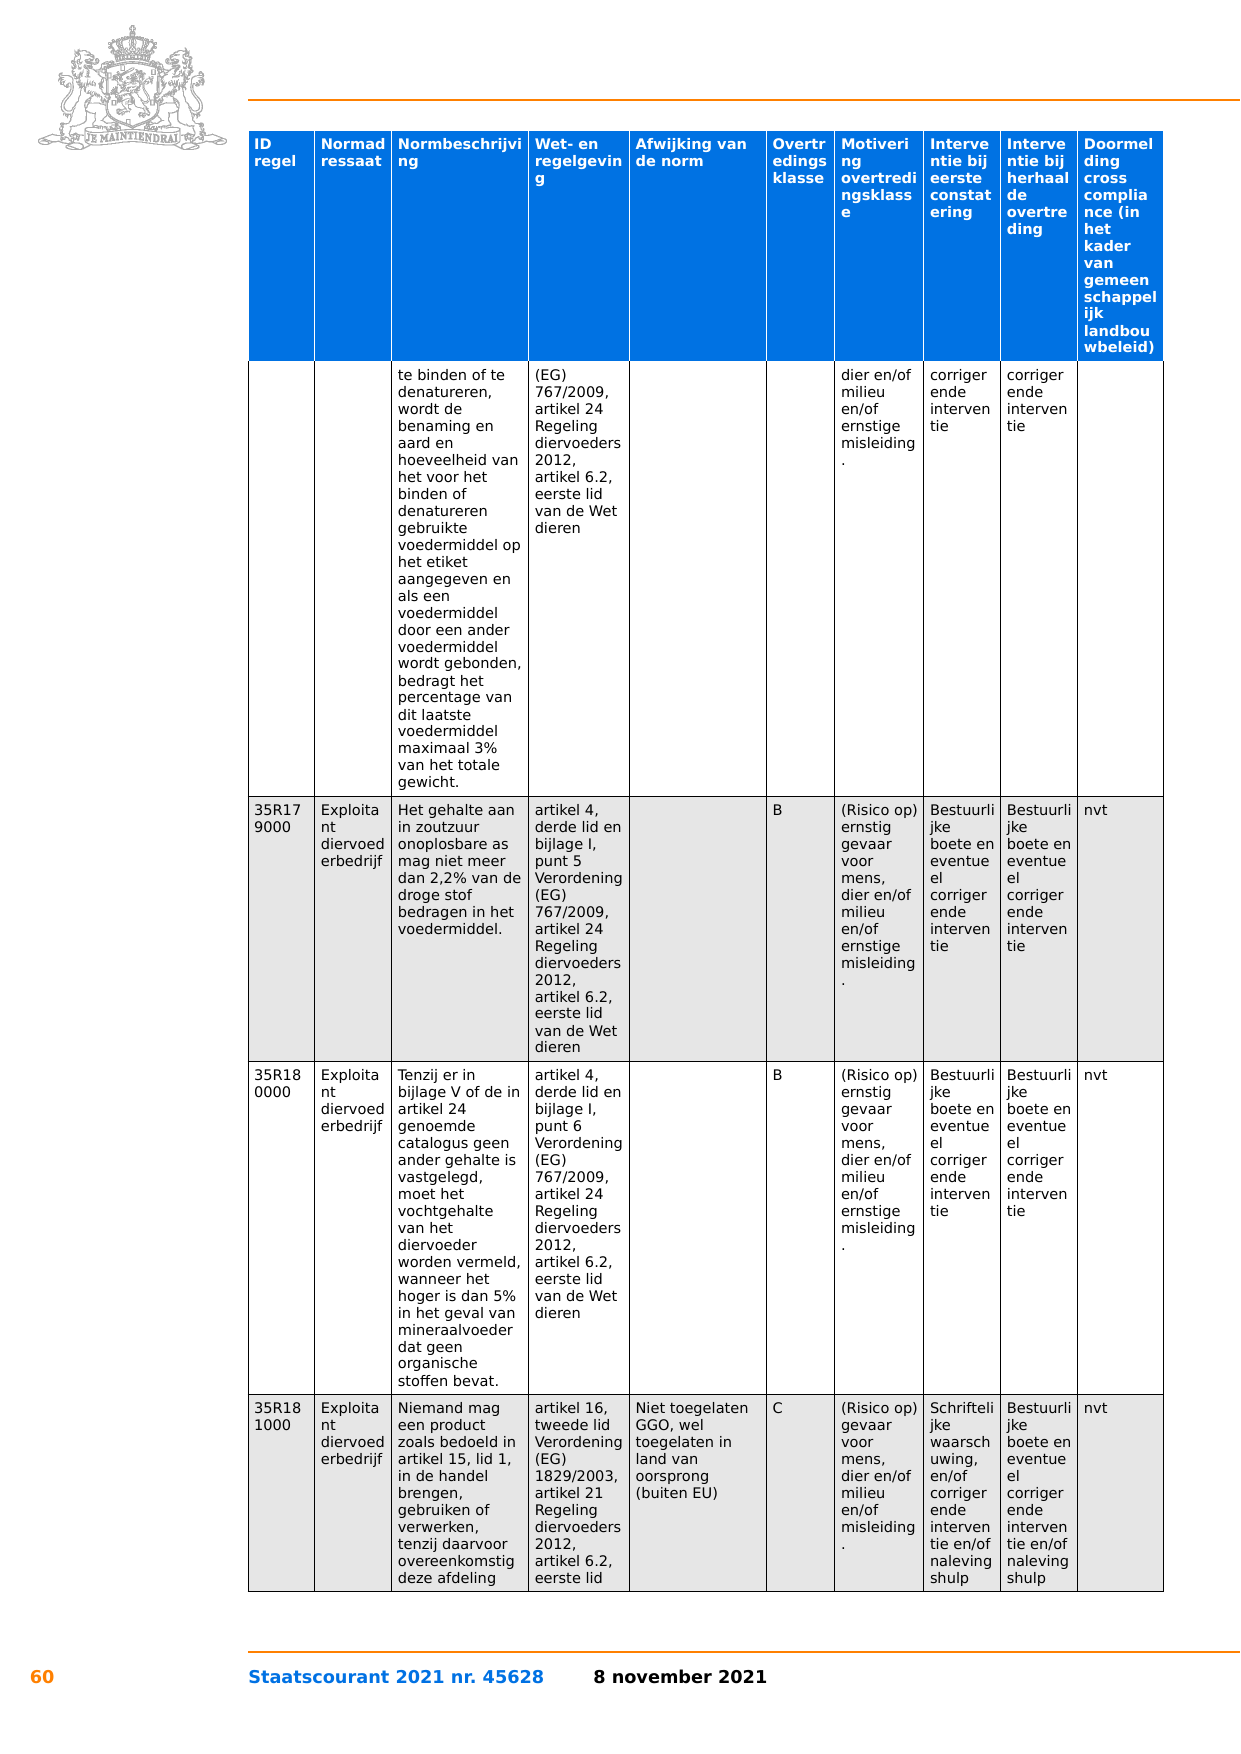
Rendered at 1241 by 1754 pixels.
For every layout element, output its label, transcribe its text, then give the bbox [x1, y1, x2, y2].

table_cell artikel 16, tweede lid Verordening (EG) 1829/2003, artikel 21 Regeling diervoeders 2012, artikel 6.2, eerste lid [529, 1395, 629, 1591]
table_header Normadressaat [315, 131, 391, 361]
table_cell Exploitant diervoederbedrijf [315, 1062, 391, 1394]
table_header Doormelding cross compliance (in het kader van gemeenschappelijk landbouwbeleid) [1078, 131, 1163, 361]
table_cell Niet toegelaten GGO, wel toegelaten in land van oorsprong (buiten EU) [630, 1395, 766, 1591]
table_header Interventie bij herhaalde overtreding [1001, 131, 1077, 361]
table_cell artikel 4, derde lid en bijlage I, punt 5 Verordening (EG) 767/2009, artikel 24 Regeling diervoeders 2012, artikel 6.2, eerste lid van de Wet dieren [529, 797, 629, 1061]
table_header ID regel [249, 131, 314, 361]
picture [38, 25, 227, 150]
table_cell nvt [1078, 1395, 1163, 1591]
table_cell Bestuurlijke boete en eventueel corrigerende interventie [1001, 797, 1077, 1061]
table_header Normbeschrijving [392, 131, 528, 361]
table_cell corrigerende interventie [924, 362, 1000, 796]
table_cell Het gehalte aan in zoutzuur onoplosbare as mag niet meer dan 2,2% van de droge stof bedragen in het voedermiddel. [392, 797, 528, 1061]
table_header Interventie bij eerste constatering [924, 131, 1000, 361]
table_cell dier en/of milieu en/of ernstige misleiding. [835, 362, 923, 796]
table_cell (Risico op) ernstig gevaar voor mens, dier en/of milieu en/of ernstige misleiding. [835, 797, 923, 1061]
table_cell [630, 1062, 766, 1394]
table_header Motivering overtredingsklasse [835, 131, 923, 361]
table_cell [630, 797, 766, 1061]
table_header Overtredingsklasse [767, 131, 834, 361]
table_cell [249, 362, 314, 796]
table_cell B [767, 1062, 834, 1394]
table_cell Bestuurlijke boete en eventueel corrigerende interventie [924, 1062, 1000, 1394]
table_cell [1078, 362, 1163, 796]
table_cell Niemand mag een product zoals bedoeld in artikel 15, lid 1, in de handel brengen, gebruiken of verwerken, tenzij daarvoor overeenkomstig deze afdeling [392, 1395, 528, 1591]
table_cell 35R181000 [249, 1395, 314, 1591]
table_cell Schriftelijke waarschuwing, en/of corrigerende interventie en/of nalevingshulp [924, 1395, 1000, 1591]
table_cell nvt [1078, 797, 1163, 1061]
table_cell Exploitant diervoederbedrijf [315, 797, 391, 1061]
table_cell (Risico op) ernstig gevaar voor mens, dier en/of milieu en/of ernstige misleiding. [835, 1062, 923, 1394]
table_cell corrigerende interventie [1001, 362, 1077, 796]
table_cell (Risico op) gevaar voor mens, dier en/of milieu en/of misleiding. [835, 1395, 923, 1591]
table_cell [767, 362, 834, 796]
table_cell 35R180000 [249, 1062, 314, 1394]
table_header Wet- en regelgeving [529, 131, 629, 361]
table_header Afwijking van de norm [630, 131, 766, 361]
table_cell B [767, 797, 834, 1061]
table_cell [315, 362, 391, 796]
table_cell Exploitant diervoederbedrijf [315, 1395, 391, 1591]
table_cell [630, 362, 766, 796]
table_cell nvt [1078, 1062, 1163, 1394]
table_cell 35R179000 [249, 797, 314, 1061]
table_cell Tenzij er in bijlage V of de in artikel 24 genoemde catalogus geen ander gehalte is vastgelegd, moet het vochtgehalte van het diervoeder worden vermeld, wanneer het hoger is dan 5% in het geval van mineraalvoeder dat geen organische stoffen bevat. [392, 1062, 528, 1394]
table_cell Bestuurlijke boete en eventueel corrigerende interventie [924, 797, 1000, 1061]
table_cell (EG) 767/2009, artikel 24 Regeling diervoeders 2012, artikel 6.2, eerste lid van de Wet dieren [529, 362, 629, 796]
table_cell artikel 4, derde lid en bijlage I, punt 6 Verordening (EG) 767/2009, artikel 24 Regeling diervoeders 2012, artikel 6.2, eerste lid van de Wet dieren [529, 1062, 629, 1394]
table_cell Bestuurlijke boete en eventueel corrigerende interventie [1001, 1062, 1077, 1394]
table_cell C [767, 1395, 834, 1591]
table_cell te binden of te denatureren, wordt de benaming en aard en hoeveelheid van het voor het binden of denatureren gebruikte voedermiddel op het etiket aangegeven en als een voedermiddel door een ander voedermiddel wordt gebonden, bedragt het percentage van dit laatste voedermiddel maximaal 3% van het totale gewicht. [392, 362, 528, 796]
table_cell Bestuurlijke boete en eventueel corrigerende interventie en/of nalevingshulp [1001, 1395, 1077, 1591]
